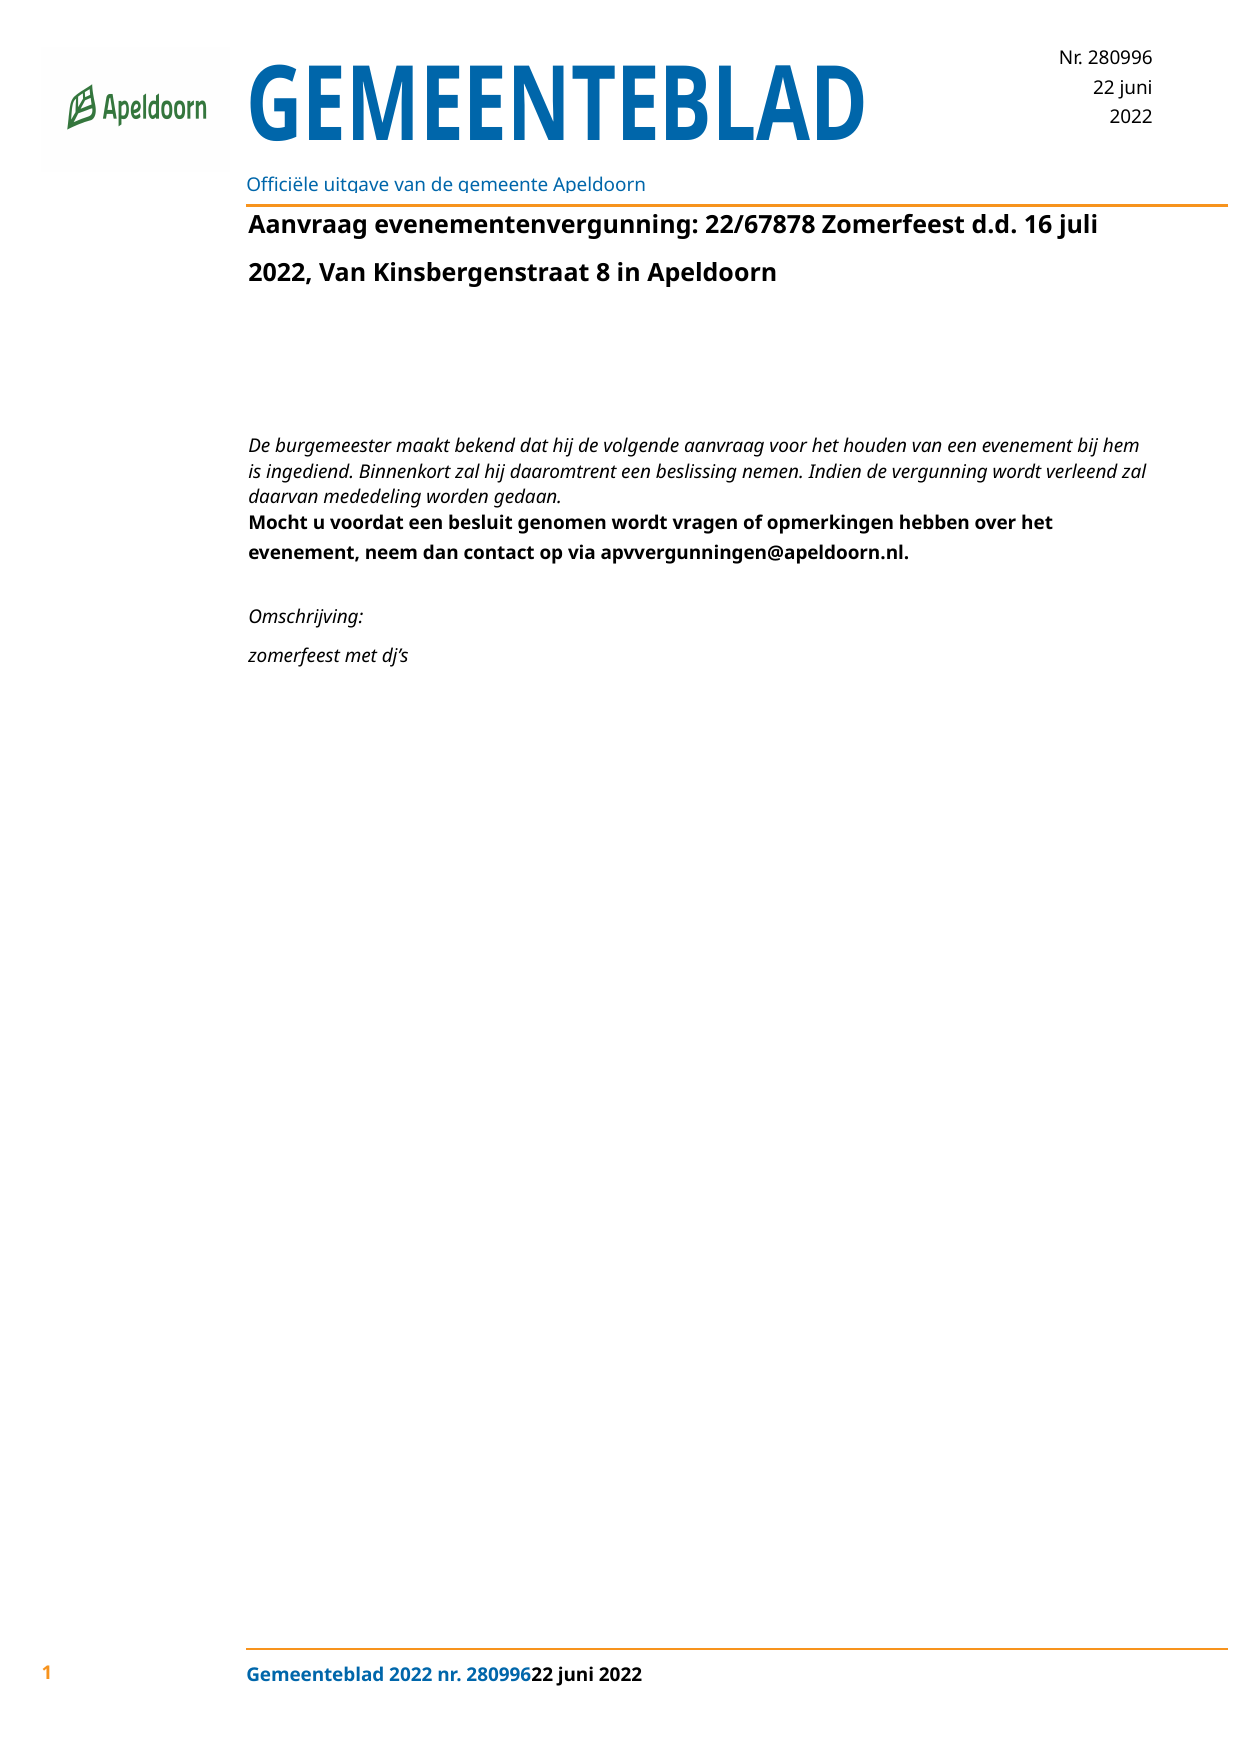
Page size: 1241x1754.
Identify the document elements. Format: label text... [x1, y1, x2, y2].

text De burgemeester maakt bekend dat hij de volgende aanvraag voor het houden van een evenement bij hem is ingediend. Binnenkort zal hij daaromtrent een beslissing nemen. Indien de vergunning wordt verleend zal daarvan mededeling worden gedaan. [248, 432, 1152, 509]
text zomerfeest met dj’s [248, 642, 1152, 668]
text Aanvraag evenementenvergunning: 22/67878 Zomerfeest d.d. 16 juli 2022, Van Kinsbergenstraat 8 in Apeldoorn [248, 207, 1152, 288]
picture [41, 47, 231, 172]
text Omschrijving: [248, 603, 1152, 629]
text Mocht u voordat een besluit genomen wordt vragen of opmerkingen hebben over het evenement, neem dan contact op via apvvergunningen@apeldoorn.nl. [248, 509, 1152, 565]
